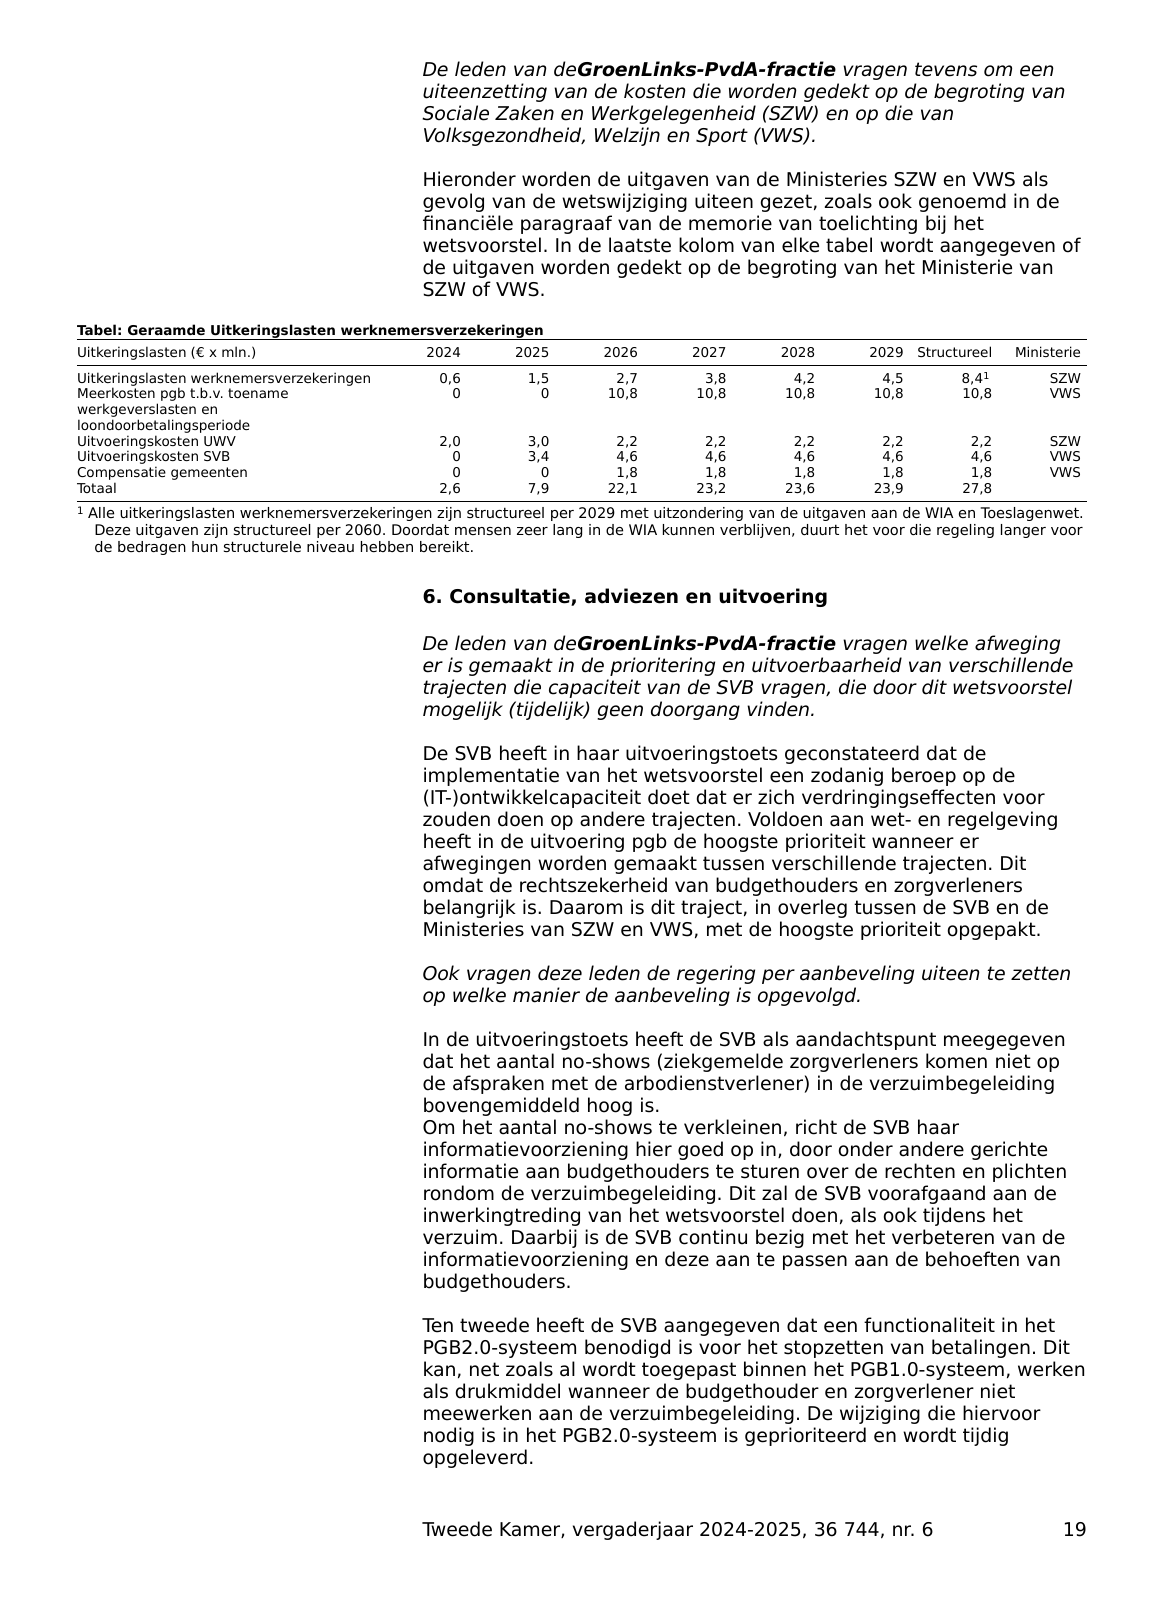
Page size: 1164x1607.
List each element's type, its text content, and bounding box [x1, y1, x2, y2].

table_cell 2024 [378, 340, 466, 365]
table_cell 2,7 [555, 366, 644, 386]
table_cell 1 Alle uitkeringslasten werknemersverzekeringen zijn structureel per 2029 met uitzondering van de uitgaven aan de WIA en Toeslagenwet. Deze uitgaven zijn structureel per 2060. Doordat mensen zeer lang in de WIA kunnen verblijven, duurt het voor die regeling langer voor de bedragen hun structurele niveau hebben bereikt. [77, 502, 1087, 556]
table_cell 2,2 [821, 434, 909, 449]
table_cell 2,0 [378, 434, 466, 449]
table_cell 0 [378, 449, 466, 465]
table_cell 1,8 [555, 465, 644, 481]
subtitle 6. Consultatie, adviezen en uitvoering [422, 586, 1087, 608]
text De leden van deGroenLinks-PvdA-fractie vragen tevens om een uiteenzetting van de kosten die worden gedekt op de begroting van Sociale Zaken en Werkgelegenheid (SZW) en op die van Volksgezondheid, Welzijn en Sport (VWS). [422, 59, 1087, 147]
table_cell 8,41 [909, 366, 998, 386]
table_cell SZW [998, 366, 1087, 386]
table_cell Compensatie gemeenten [77, 465, 378, 481]
table_cell 3,0 [466, 434, 555, 449]
table_cell 0,6 [378, 366, 466, 386]
table_cell Ministerie [998, 340, 1087, 365]
table_cell 2,2 [909, 434, 998, 449]
table_cell [998, 481, 1087, 501]
table_cell 1,5 [466, 366, 555, 386]
table_cell 2028 [732, 340, 821, 365]
table_cell 27,8 [909, 481, 998, 501]
table_cell 1,8 [732, 465, 821, 481]
table_cell 2,6 [378, 481, 466, 501]
table_cell 2027 [644, 340, 732, 365]
text Om het aantal no-shows te verkleinen, richt de SVB haar informatievoorziening hier goed op in, door onder andere gerichte informatie aan budgethouders te sturen over de rechten en plichten rondom de verzuimbegeleiding. Dit zal de SVB voorafgaand aan de inwerkingtreding van het wetsvoorstel doen, als ook tijdens het verzuim. Daarbij is de SVB continu bezig met het verbeteren van de informatievoorziening en deze aan te passen aan de behoeften van budgethouders. [422, 1117, 1087, 1293]
text De leden van deGroenLinks-PvdA-fractie vragen welke afweging er is gemaakt in de prioritering en uitvoerbaarheid van verschillende trajecten die capaciteit van de SVB vragen, die door dit wetsvoorstel mogelijk (tijdelijk) geen doorgang vinden. [422, 633, 1087, 721]
text Ten tweede heeft de SVB aangegeven dat een functionaliteit in het PGB2.0-systeem benodigd is voor het stopzetten van betalingen. Dit kan, net zoals al wordt toegepast binnen het PGB1.0-systeem, werken als drukmiddel wanneer de budgethouder en zorgverlener niet meewerken aan de verzuimbegeleiding. De wijziging die hiervoor nodig is in het PGB2.0-systeem is geprioriteerd en wordt tijdig opgeleverd. [422, 1315, 1087, 1469]
table_cell 10,8 [644, 386, 732, 433]
table_cell 4,6 [732, 449, 821, 465]
table_cell 10,8 [732, 386, 821, 433]
text Ook vragen deze leden de regering per aanbeveling uiteen te zetten op welke manier de aanbeveling is opgevolgd. [422, 963, 1087, 1007]
table_cell 7,9 [466, 481, 555, 501]
table_cell VWS [998, 386, 1087, 433]
table_cell SZW [998, 434, 1087, 449]
table_cell 10,8 [909, 386, 998, 433]
table_cell 1,8 [644, 465, 732, 481]
table_cell 2029 [821, 340, 909, 365]
table_cell 2,2 [644, 434, 732, 449]
table_header Tabel: Geraamde Uitkeringslasten werknemersverzekeringen [77, 323, 1087, 339]
text In de uitvoeringstoets heeft de SVB als aandachtspunt meegegeven dat het aantal no-shows (ziekgemelde zorgverleners komen niet op de afspraken met de arbodienstverlener) in de verzuimbegeleiding bovengemiddeld hoog is. [422, 1029, 1087, 1117]
table_cell Structureel [909, 340, 998, 365]
table_cell 0 [378, 465, 466, 481]
table_cell Meerkosten pgb t.b.v. toename werkgeverslasten en loondoorbetalingsperiode [77, 386, 378, 433]
table_cell 4,2 [732, 366, 821, 386]
table_cell 10,8 [555, 386, 644, 433]
table_cell Uitvoeringskosten UWV [77, 434, 378, 449]
table_cell VWS [998, 449, 1087, 465]
table_cell 1,8 [821, 465, 909, 481]
table_cell 0 [466, 465, 555, 481]
table_cell 22,1 [555, 481, 644, 501]
table_cell Uitkeringslasten werknemersverzekeringen [77, 366, 378, 386]
table_cell 3,4 [466, 449, 555, 465]
table_cell 4,6 [909, 449, 998, 465]
table_cell 2,2 [555, 434, 644, 449]
table_cell 2,2 [732, 434, 821, 449]
table_cell 4,6 [555, 449, 644, 465]
table_cell 4,6 [821, 449, 909, 465]
table_cell 1,8 [909, 465, 998, 481]
table_cell 10,8 [821, 386, 909, 433]
table_cell 23,6 [732, 481, 821, 501]
table_cell 2025 [466, 340, 555, 365]
table_cell VWS [998, 465, 1087, 481]
table_cell 4,5 [821, 366, 909, 386]
table_cell 2026 [555, 340, 644, 365]
table_cell Uitvoeringskosten SVB [77, 449, 378, 465]
table_cell 0 [378, 386, 466, 433]
table_cell 3,8 [644, 366, 732, 386]
text Hieronder worden de uitgaven van de Ministeries SZW en VWS als gevolg van de wetswijziging uiteen gezet, zoals ook genoemd in de financiële paragraaf van de memorie van toelichting bij het wetsvoorstel. In de laatste kolom van elke tabel wordt aangegeven of de uitgaven worden gedekt op de begroting van het Ministerie van SZW of VWS. [422, 169, 1087, 301]
table_cell 23,2 [644, 481, 732, 501]
table_cell Uitkeringslasten (€ x mln.) [77, 340, 378, 365]
table_cell 0 [466, 386, 555, 433]
text De SVB heeft in haar uitvoeringstoets geconstateerd dat de implementatie van het wetsvoorstel een zodanig beroep op de (IT-)ontwikkelcapaciteit doet dat er zich verdringingseffecten voor zouden doen op andere trajecten. Voldoen aan wet- en regelgeving heeft in de uitvoering pgb de hoogste prioriteit wanneer er afwegingen worden gemaakt tussen verschillende trajecten. Dit omdat de rechtszekerheid van budgethouders en zorgverleners belangrijk is. Daarom is dit traject, in overleg tussen de SVB en de Ministeries van SZW en VWS, met de hoogste prioriteit opgepakt. [422, 743, 1087, 941]
table_cell Totaal [77, 481, 378, 501]
table_cell 4,6 [644, 449, 732, 465]
table_cell 23,9 [821, 481, 909, 501]
